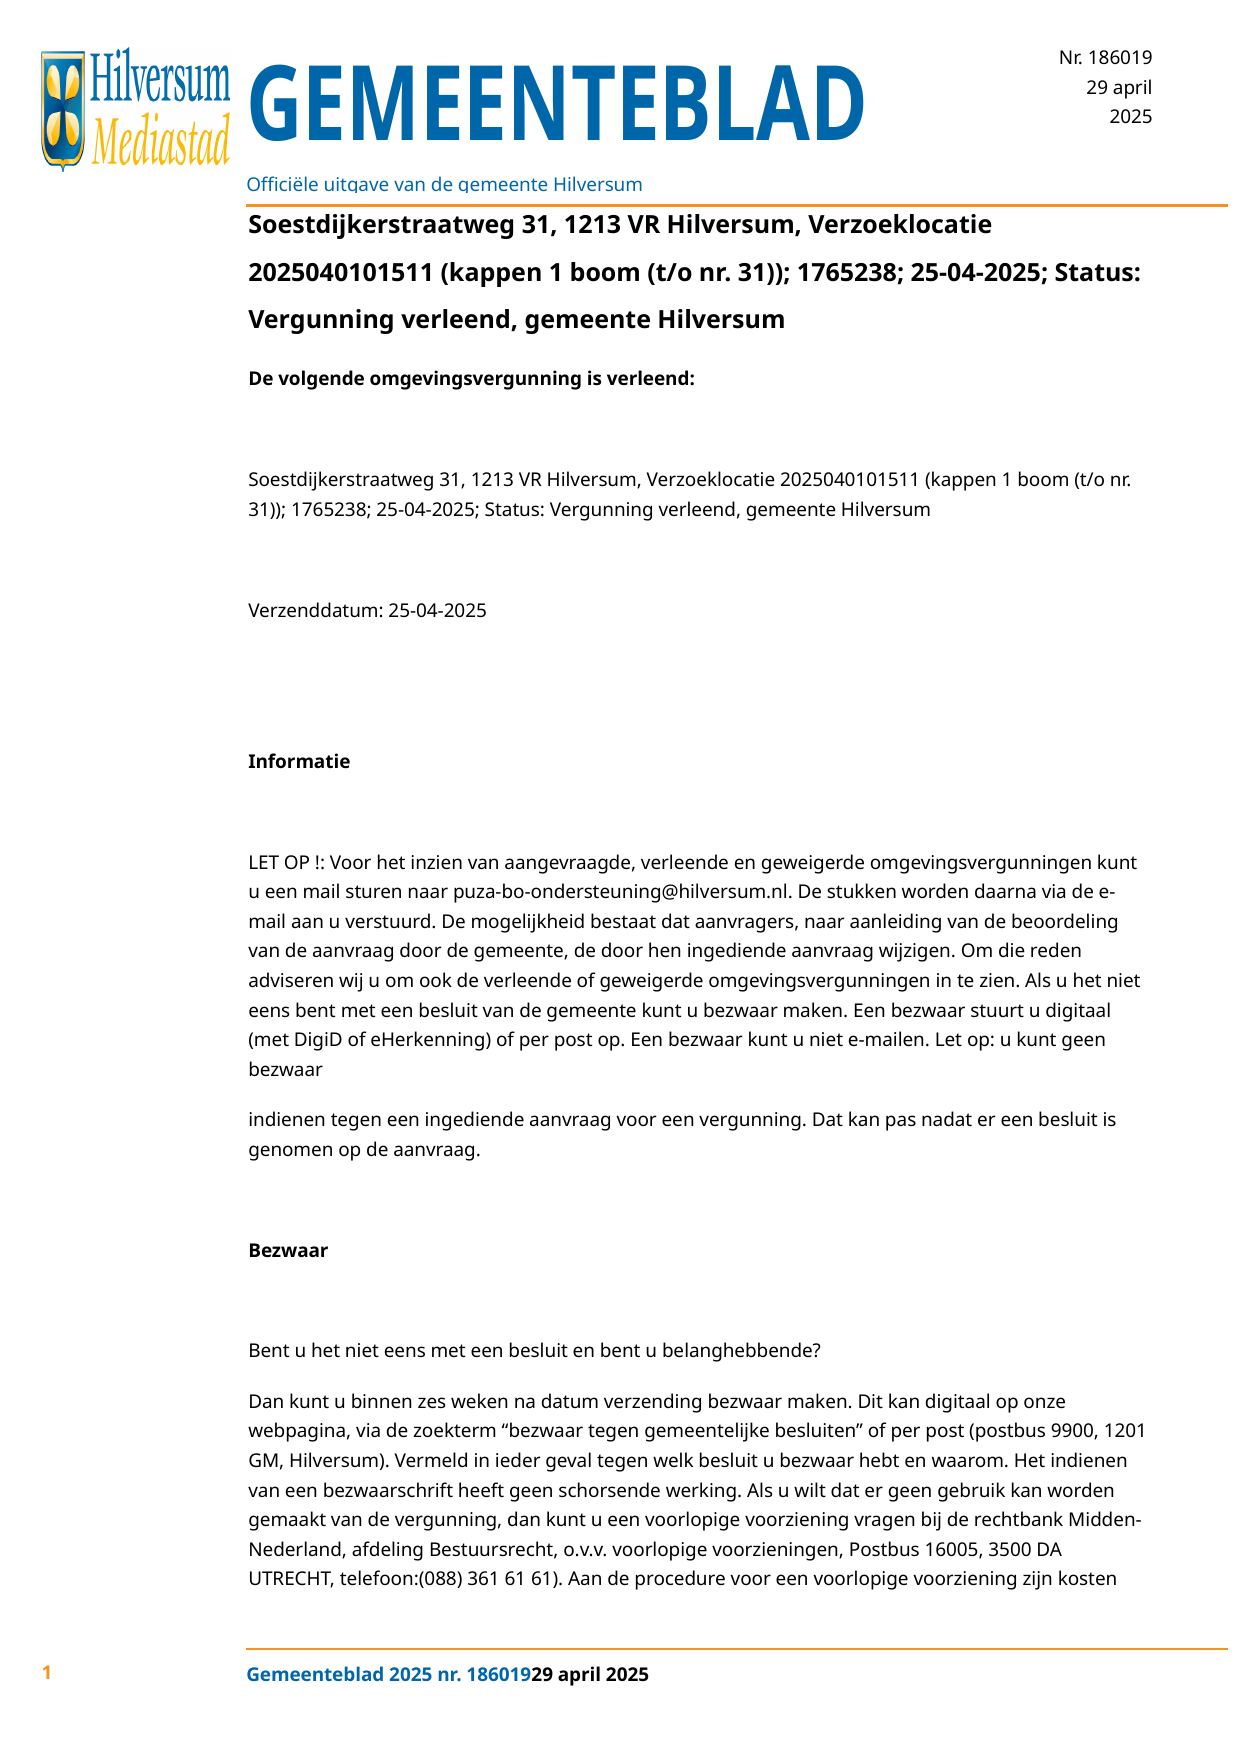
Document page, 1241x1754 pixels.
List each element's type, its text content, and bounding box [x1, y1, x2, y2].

text Dan kunt u binnen zes weken na datum verzending bezwaar maken. Dit kan digitaal op onze webpagina, via de zoekterm “bezwaar tegen gemeentelijke besluiten” of per post (postbus 9900, 1201 GM, Hilversum). Vermeld in ieder geval tegen welk besluit u bezwaar hebt en waarom. Het indienen van een bezwaarschrift heeft geen schorsende werking. Als u wilt dat er geen gebruik kan worden gemaakt van de vergunning, dan kunt u een voorlopige voorziening vragen bij de rechtbank Midden-Nederland, afdeling Bestuursrecht, o.v.v. voorlopige voorzieningen, Postbus 16005, 3500 DA UTRECHT, telefoon:(088) 361 61 61). Aan de procedure voor een voorlopige voorziening zijn kosten [248, 1388, 1152, 1591]
text Soestdijkerstraatweg 31, 1213 VR Hilversum, Verzoeklocatie 2025040101511 (kappen 1 boom (t/o nr. 31)); 1765238; 25-04-2025; Status: Vergunning verleend, gemeente Hilversum [248, 466, 1152, 522]
text Bent u het niet eens met een besluit en bent u belanghebbende? [248, 1338, 1152, 1363]
text indienen tegen een ingediende aanvraag voor een vergunning. Dat kan pas nadat er een besluit is genomen op de aanvraag. [248, 1106, 1152, 1162]
text Bezwaar [248, 1237, 1152, 1262]
text Informatie [248, 748, 1152, 774]
text Verzenddatum: 25-04-2025 [248, 597, 1152, 622]
picture [41, 47, 231, 172]
text Soestdijkerstraatweg 31, 1213 VR Hilversum, Verzoeklocatie 2025040101511 (kappen 1 boom (t/o nr. 31)); 1765238; 25-04-2025; Status: Vergunning verleend, gemeente Hilversum [248, 207, 1152, 336]
text De volgende omgevingsvergunning is verleend: [248, 366, 1152, 391]
text LET OP !: Voor het inzien van aangevraagde, verleende en geweigerde omgevingsvergunningen kunt u een mail sturen naar puza-bo-ondersteuning@hilversum.nl. De stukken worden daarna via de e-mail aan u verstuurd. De mogelijkheid bestaat dat aanvragers, naar aanleiding van de beoordeling van de aanvraag door de gemeente, de door hen ingediende aanvraag wijzigen. Om die reden adviseren wij u om ook de verleende of geweigerde omgevingsvergunningen in te zien. Als u het niet eens bent met een besluit van de gemeente kunt u bezwaar maken. Een bezwaar stuurt u digitaal (met DigiD of eHerkenning) of per post op. Een bezwaar kunt u niet e-mailen. Let op: u kunt geen bezwaar [248, 849, 1152, 1082]
